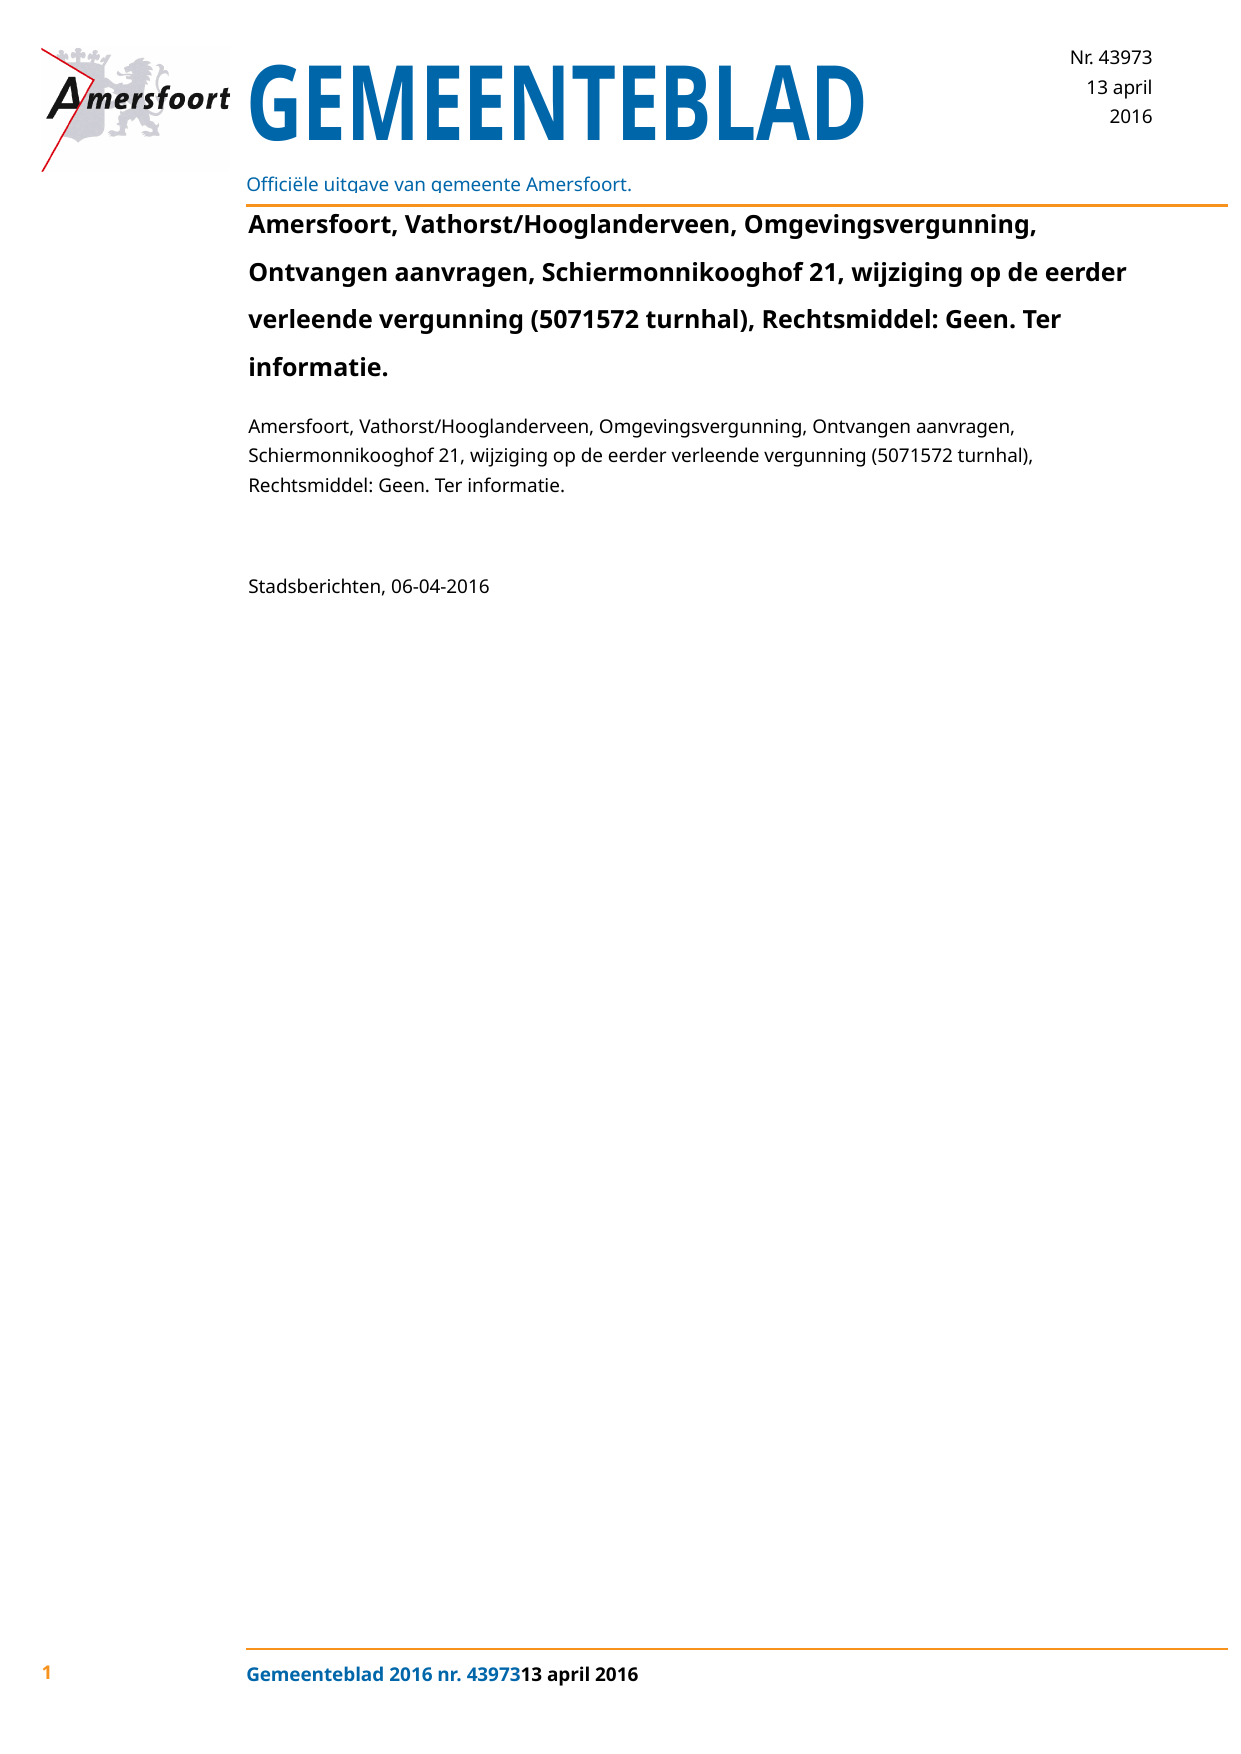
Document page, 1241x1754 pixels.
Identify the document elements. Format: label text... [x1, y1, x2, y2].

text Stadsberichten, 06-04-2016 [248, 573, 1152, 599]
picture [41, 47, 231, 172]
text Amersfoort, Vathorst/Hooglanderveen, Omgevingsvergunning, Ontvangen aanvragen, Schiermonnikooghof 21, wijziging op de eerder verleende vergunning (5071572 turnhal), Rechtsmiddel: Geen. Ter informatie. [248, 413, 1152, 498]
text Amersfoort, Vathorst/Hooglanderveen, Omgevingsvergunning, Ontvangen aanvragen, Schiermonnikooghof 21, wijziging op de eerder verleende vergunning (5071572 turnhal), Rechtsmiddel: Geen. Ter informatie. [248, 207, 1152, 384]
